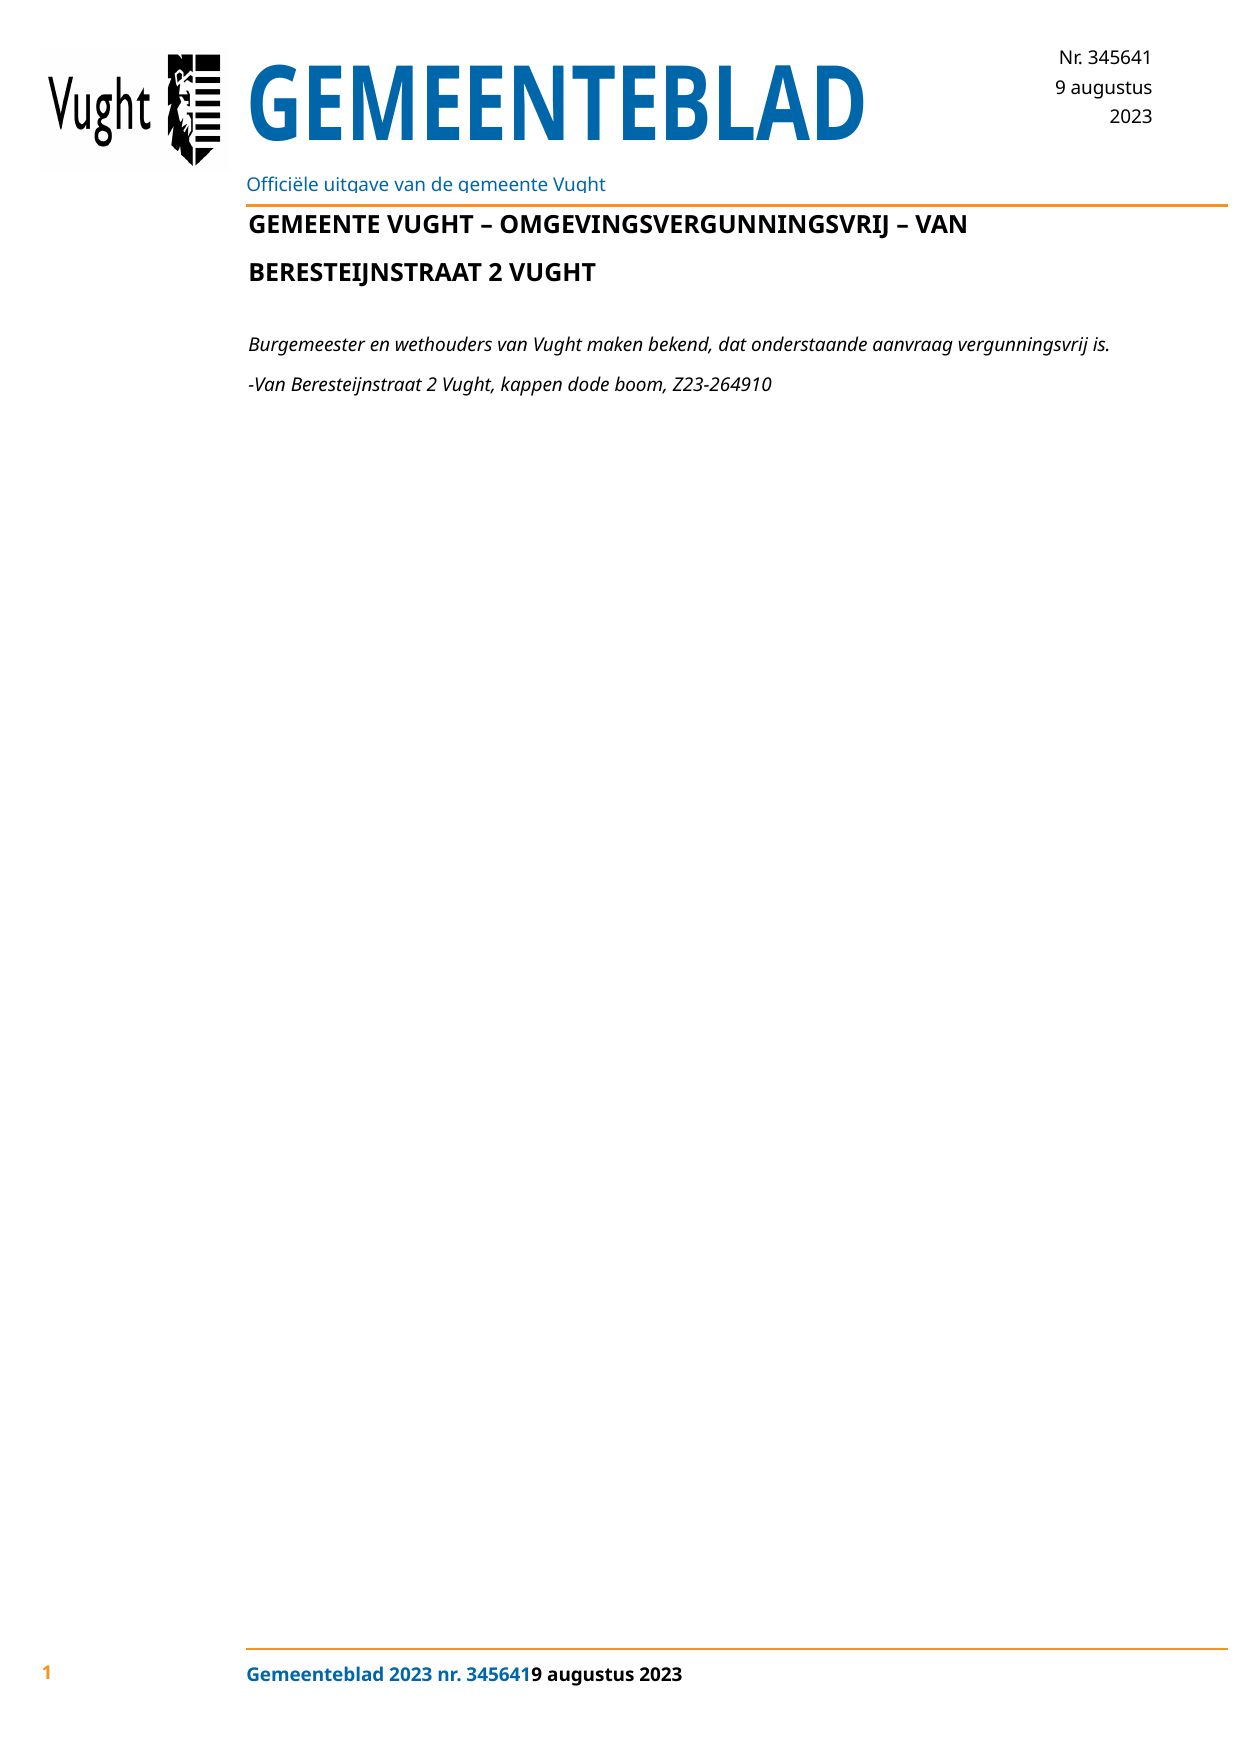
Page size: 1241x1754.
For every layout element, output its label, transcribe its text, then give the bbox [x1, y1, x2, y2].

text -Van Beresteijnstraat 2 Vught, kappen dode boom, Z23-264910 [248, 371, 1152, 396]
text Burgemeester en wethouders van Vught maken bekend, dat onderstaande aanvraag vergunningsvrij is. [248, 331, 1152, 357]
picture [41, 47, 231, 172]
text GEMEENTE VUGHT – OMGEVINGSVERGUNNINGSVRIJ – VAN BERESTEIJNSTRAAT 2 VUGHT [248, 207, 1152, 288]
